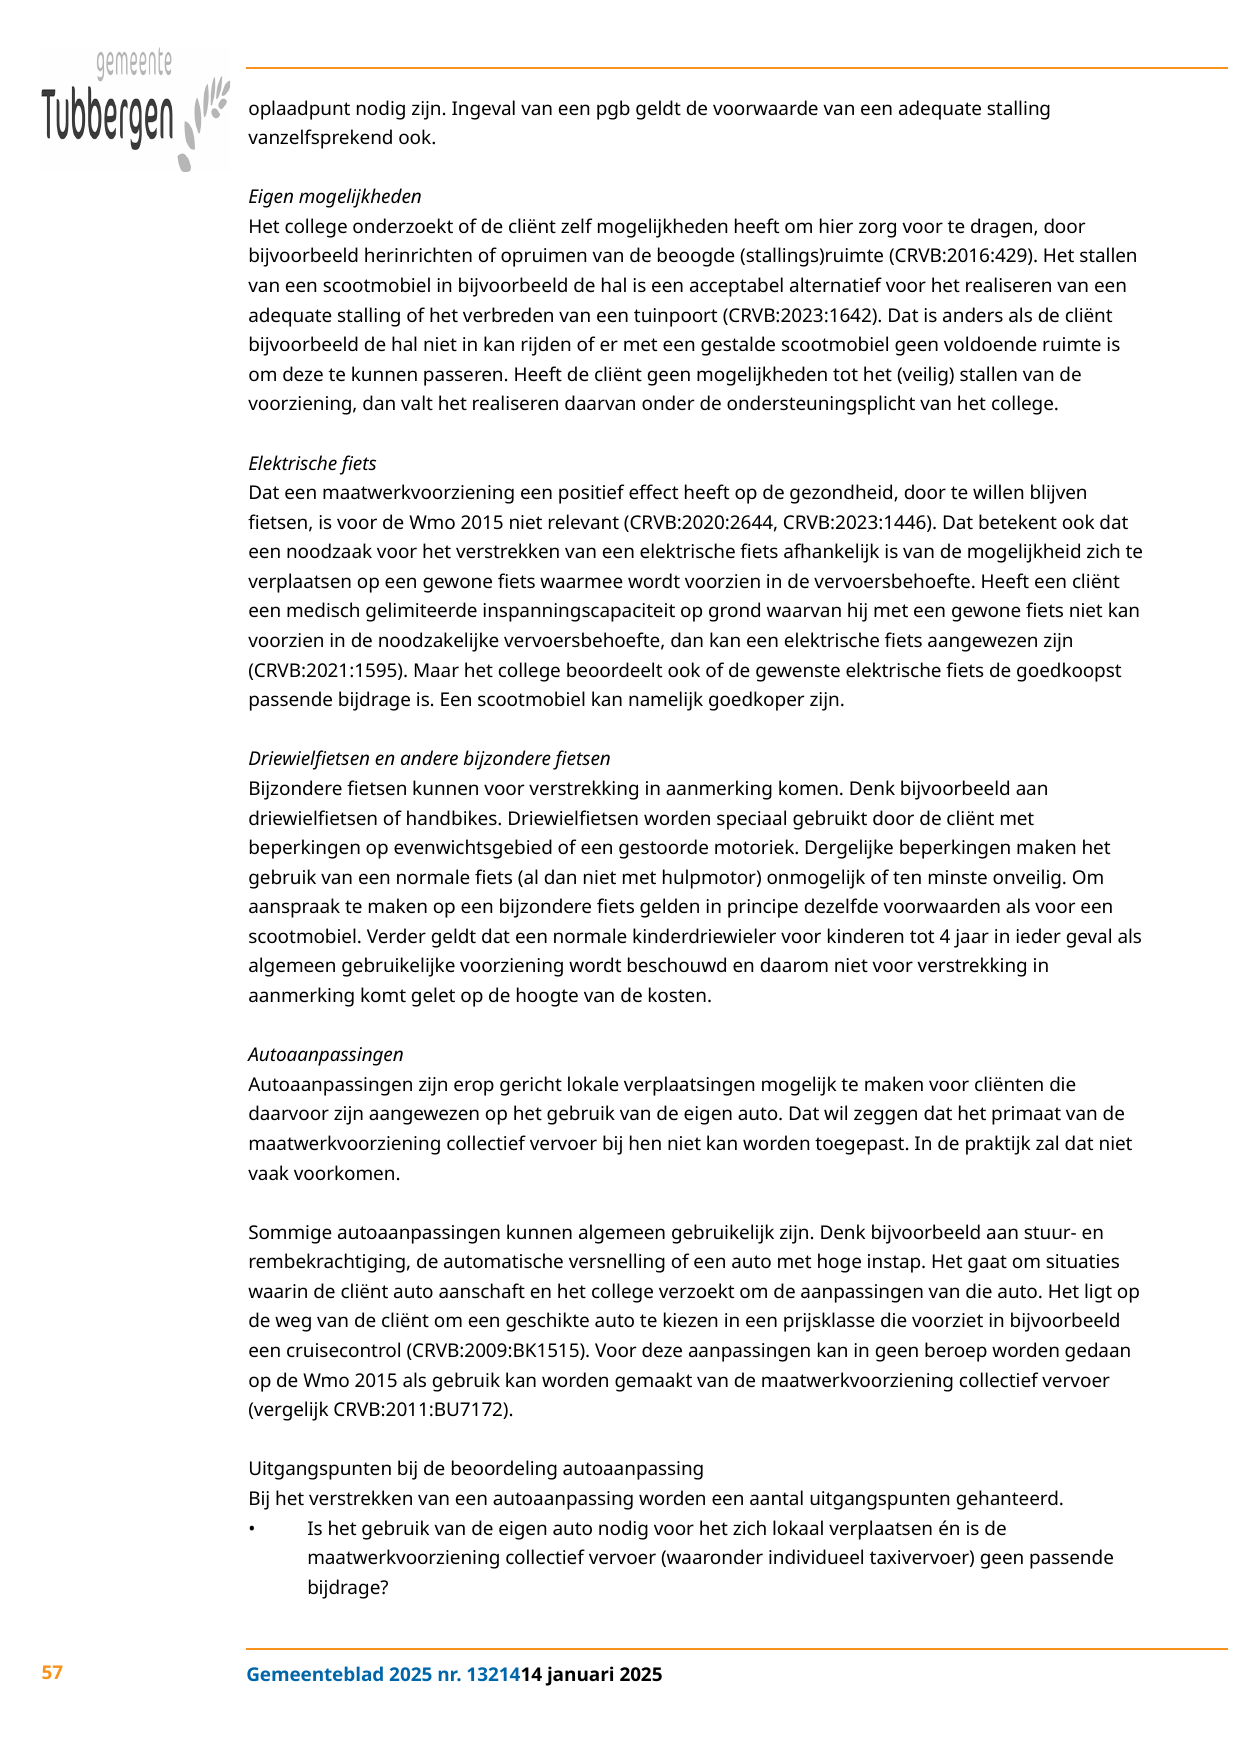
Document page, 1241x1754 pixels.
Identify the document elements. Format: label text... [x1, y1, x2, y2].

text Sommige autoaanpassingen kunnen algemeen gebruikelijk zijn. Denk bijvoorbeeld aan stuur- en rembekrachtiging, de automatische versnelling of een auto met hoge instap. Het gaat om situaties waarin de cliënt auto aanschaft en het college verzoekt om de aanpassingen van die auto. Het ligt op de weg van de cliënt om een geschikte auto te kiezen in een prijsklasse die voorziet in bijvoorbeeld een cruisecontrol (CRVB:2009:BK1515). Voor deze aanpassingen kan in geen beroep worden gedaan op de Wmo 2015 als gebruik kan worden gemaakt van de maatwerkvoorziening collectief vervoer (vergelijk CRVB:2011:BU7172). [248, 1219, 1152, 1422]
text Elektrische fiets [248, 450, 1152, 476]
text Bij het verstrekken van een autoaanpassing worden een aantal uitgangspunten gehanteerd. [248, 1485, 1152, 1511]
text Autoaanpassingen zijn erop gericht lokale verplaatsingen mogelijk te maken voor cliënten die daarvoor zijn aangewezen op het gebruik van de eigen auto. Dat wil zeggen dat het primaat van de maatwerkvoorziening collectief vervoer bij hen niet kan worden toegepast. In de praktijk zal dat niet vaak voorkomen. [248, 1071, 1152, 1186]
text Eigen mogelijkheden [248, 183, 1152, 209]
text Het college onderzoekt of de cliënt zelf mogelijkheden heeft om hier zorg voor te dragen, door bijvoorbeeld herinrichten of opruimen van de beoogde (stallings)ruimte (CRVB:2016:429). Het stallen van een scootmobiel in bijvoorbeeld de hal is een acceptabel alternatief voor het realiseren van een adequate stalling of het verbreden van een tuinpoort (CRVB:2023:1642). Dat is anders als de cliënt bijvoorbeeld de hal niet in kan rijden of er met een gestalde scootmobiel geen voldoende ruimte is om deze te kunnen passeren. Heeft de cliënt geen mogelijkheden tot het (veilig) stallen van de voorziening, dan valt het realiseren daarvan onder de ondersteuningsplicht van het college. [248, 213, 1152, 416]
text Driewielfietsen en andere bijzondere fietsen [248, 746, 1152, 771]
picture [41, 47, 231, 172]
text oplaadpunt nodig zijn. Ingeval van een pgb geldt de voorwaarde van een adequate stalling vanzelfsprekend ook. [248, 95, 1152, 150]
text Dat een maatwerkvoorziening een positief effect heeft op de gezondheid, door te willen blijven fietsen, is voor de Wmo 2015 niet relevant (CRVB:2020:2644, CRVB:2023:1446). Dat betekent ook dat een noodzaak voor het verstrekken van een elektrische fiets afhankelijk is van de mogelijkheid zich te verplaatsen op een gewone fiets waarmee wordt voorzien in de vervoersbehoefte. Heeft een cliënt een medisch gelimiteerde inspanningscapaciteit op grond waarvan hij met een gewone fiets niet kan voorzien in de noodzakelijke vervoersbehoefte, dan kan een elektrische fiets aangewezen zijn (CRVB:2021:1595). Maar het college beoordeelt ook of de gewenste elektrische fiets de goedkoopst passende bijdrage is. Een scootmobiel kan namelijk goedkoper zijn. [248, 479, 1152, 712]
text Uitgangspunten bij de beoordeling autoaanpassing [248, 1456, 1152, 1481]
text Bijzondere fietsen kunnen voor verstrekking in aanmerking komen. Denk bijvoorbeeld aan driewielfietsen of handbikes. Driewielfietsen worden speciaal gebruikt door de cliënt met beperkingen op evenwichtsgebied of een gestoorde motoriek. Dergelijke beperkingen maken het gebruik van een normale fiets (al dan niet met hulpmotor) onmogelijk of ten minste onveilig. Om aanspraak te maken op een bijzondere fiets gelden in principe dezelfde voorwaarden als voor een scootmobiel. Verder geldt dat een normale kinderdriewieler voor kinderen tot 4 jaar in ieder geval als algemeen gebruikelijke voorziening wordt beschouwd en daarom niet voor verstrekking in aanmerking komt gelet op de hoogte van de kosten. [248, 775, 1152, 1008]
text Autoaanpassingen [248, 1041, 1152, 1067]
list Is het gebruik van de eigen auto nodig voor het zich lokaal verplaatsen én is de maatwerkvoorziening collectief vervoer (waaronder individueel taxivervoer) geen passende bijdrage? [248, 1515, 1152, 1600]
